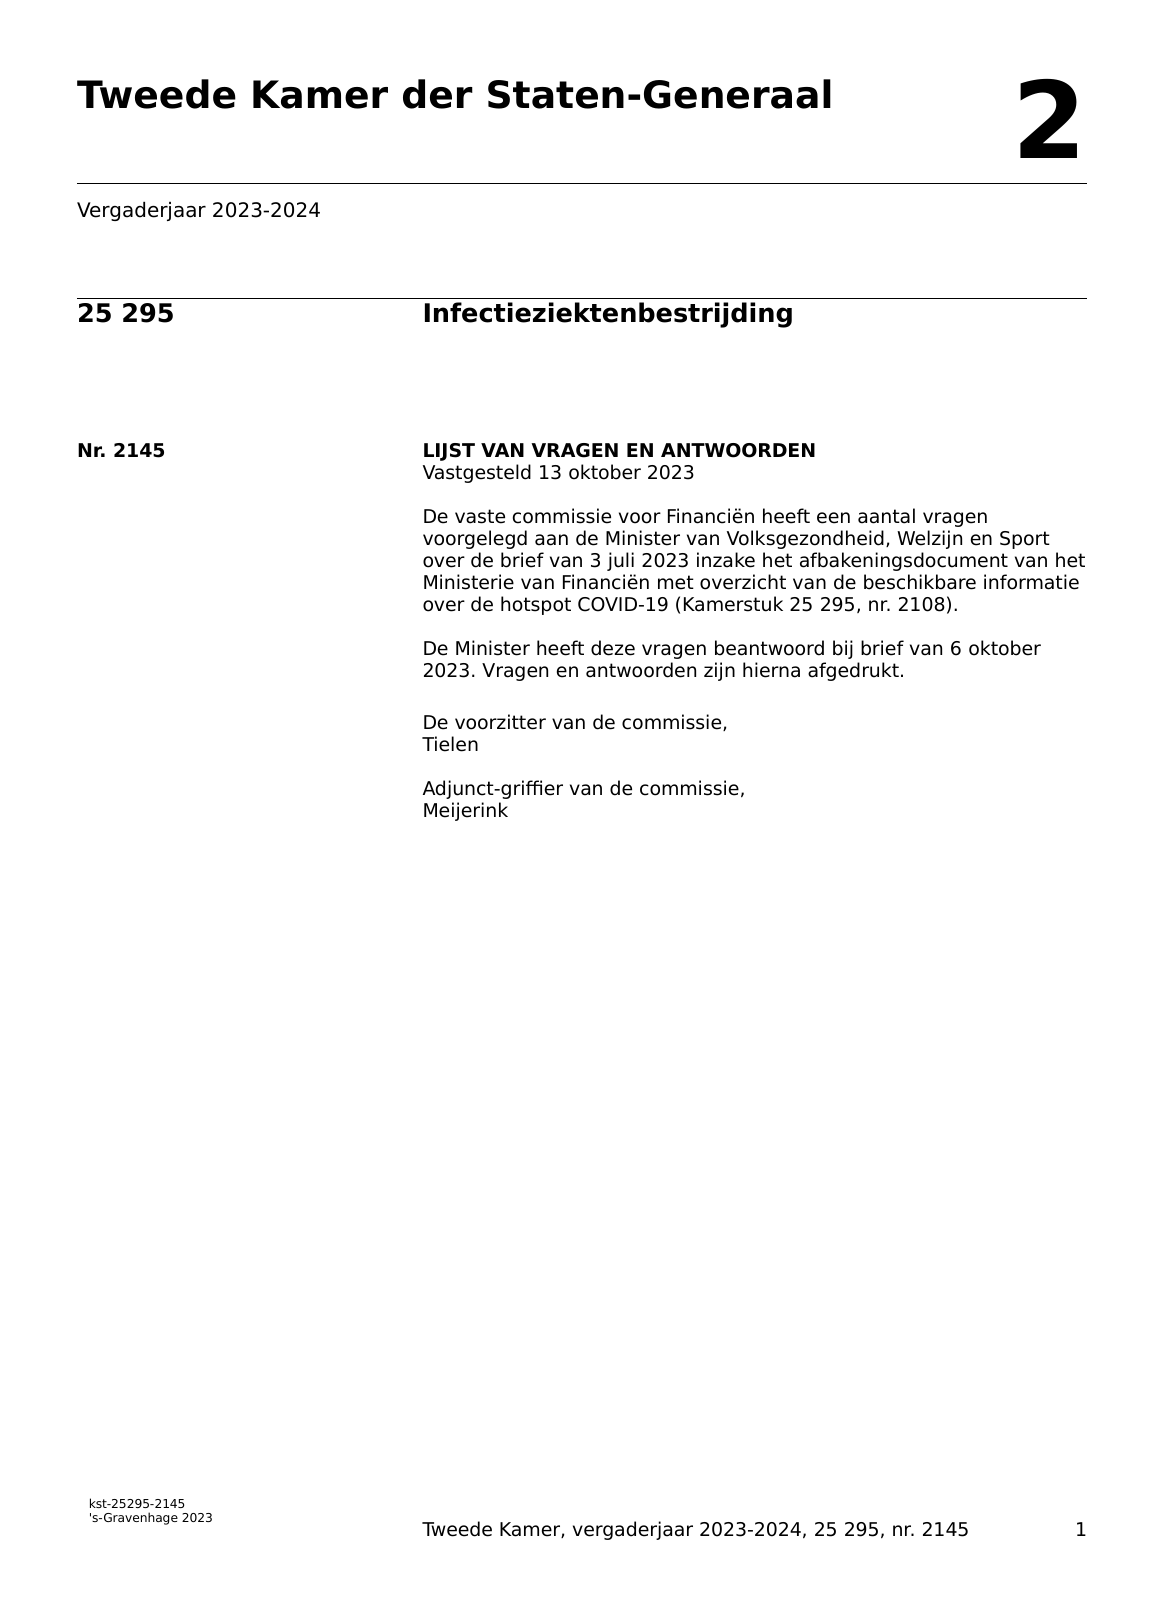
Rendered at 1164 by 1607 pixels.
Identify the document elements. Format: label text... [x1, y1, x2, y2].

text De vaste commissie voor Financiën heeft een aantal vragen voorgelegd aan de Minister van Volksgezondheid, Welzijn en Sport over de brief van 3 juli 2023 inzake het afbakeningsdocument van het Ministerie van Financiën met overzicht van de beschikbare informatie over de hotspot COVID-19 (Kamerstuk 25 295, nr. 2108). [422, 506, 1087, 616]
text 's-Gravenhage 2023 [88, 1511, 323, 1525]
text Adjunct-griffier van de commissie, Meijerink [422, 778, 1087, 822]
table_cell Vergaderjaar 2023-2024 [77, 184, 1087, 298]
text De Minister heeft deze vragen beantwoord bij brief van 6 oktober 2023. Vragen en antwoorden zijn hierna afgedrukt. [422, 638, 1087, 682]
table_header Tweede Kamer der Staten-Generaal [77, 59, 886, 183]
text kst-25295-2145 [88, 1497, 323, 1511]
subtitle 25 295 Infectieziektenbestrijding [77, 299, 1087, 329]
table_header 2 [886, 59, 1087, 183]
subtitle Nr. 2145 LIJST VAN VRAGEN EN ANTWOORDEN [77, 440, 1087, 462]
text De voorzitter van de commissie, Tielen [422, 712, 1087, 756]
text Vastgesteld 13 oktober 2023 [422, 462, 1087, 484]
